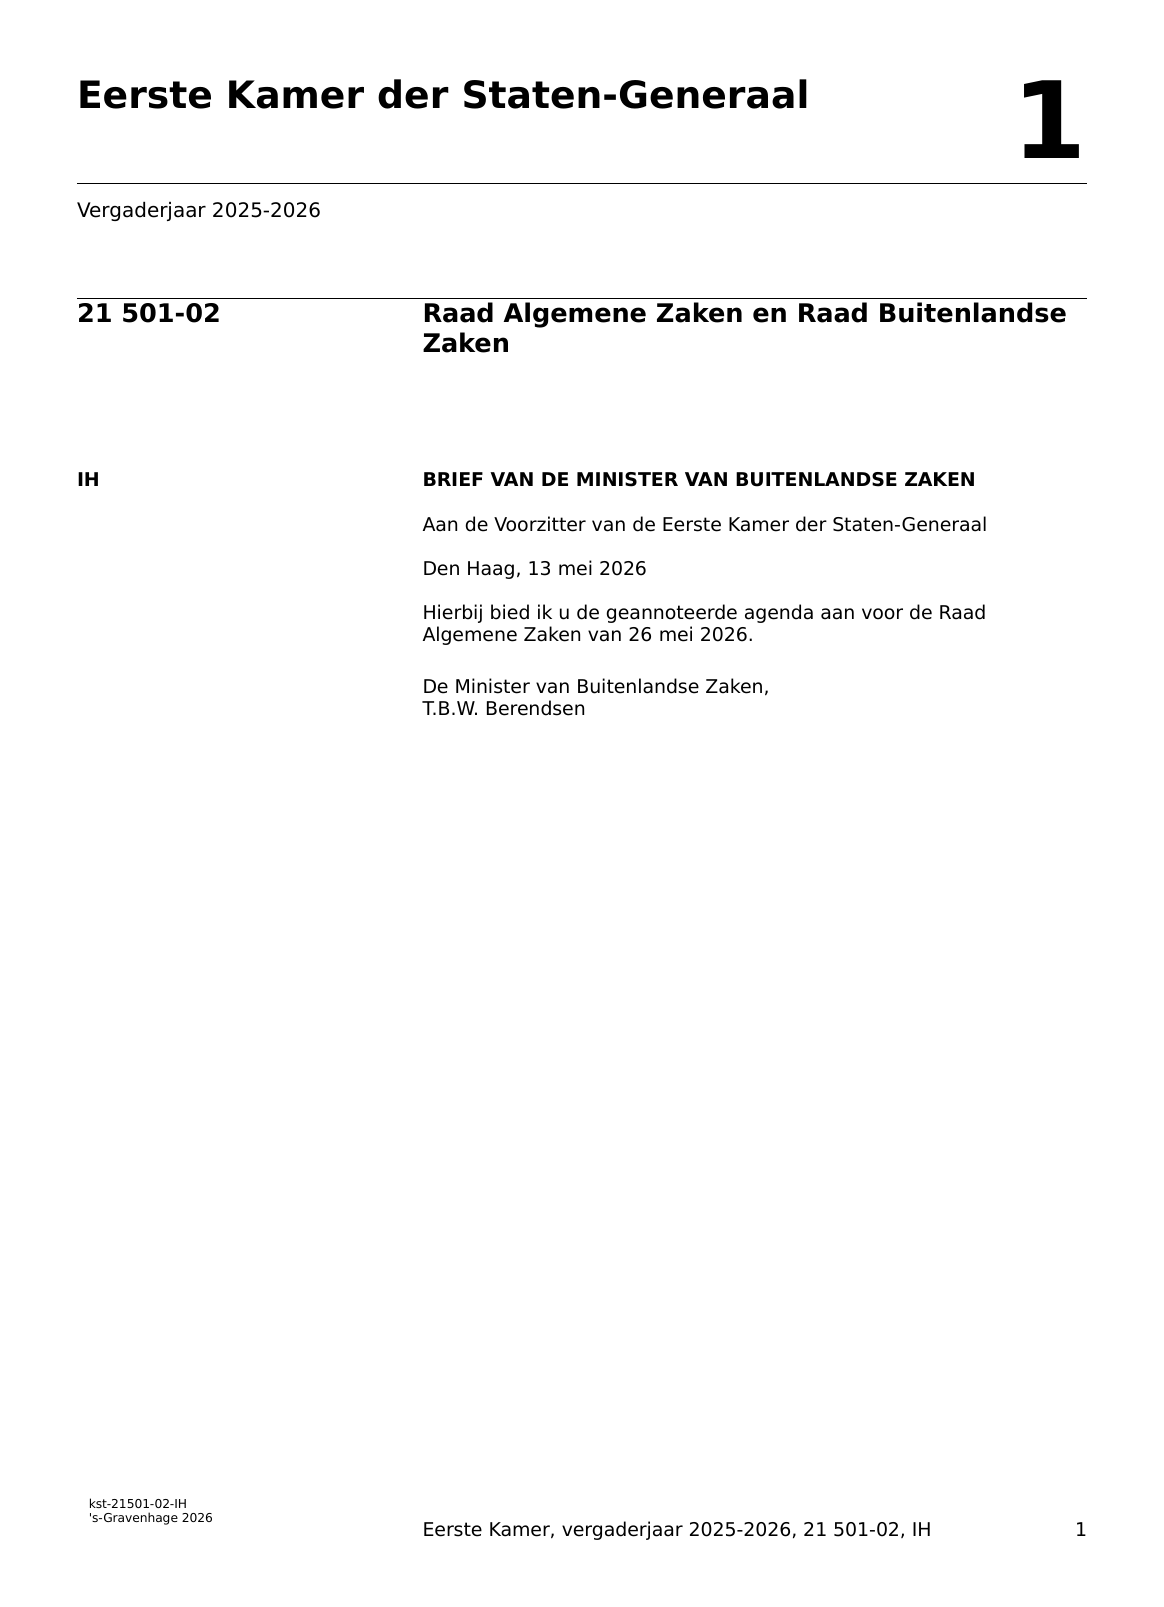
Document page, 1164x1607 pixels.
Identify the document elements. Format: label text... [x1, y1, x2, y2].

table_header Eerste Kamer der Staten-Generaal [77, 59, 886, 183]
text kst-21501-02-IH [88, 1497, 323, 1511]
text 's-Gravenhage 2026 [88, 1511, 323, 1525]
subtitle 21 501-02 Raad Algemene Zaken en Raad Buitenlandse Zaken [77, 299, 1087, 358]
text Aan de Voorzitter van de Eerste Kamer der Staten-Generaal [422, 513, 1087, 536]
table_header 1 [886, 59, 1087, 183]
subtitle IH BRIEF VAN DE MINISTER VAN BUITENLANDSE ZAKEN [77, 469, 1087, 491]
text Hierbij bied ik u de geannoteerde agenda aan voor de Raad Algemene Zaken van 26 mei 2026. [422, 602, 1087, 646]
table_cell Vergaderjaar 2025-2026 [77, 184, 1087, 298]
text Den Haag, 13 mei 2026 [422, 558, 1087, 580]
text De Minister van Buitenlandse Zaken, T.B.W. Berendsen [422, 676, 1087, 720]
